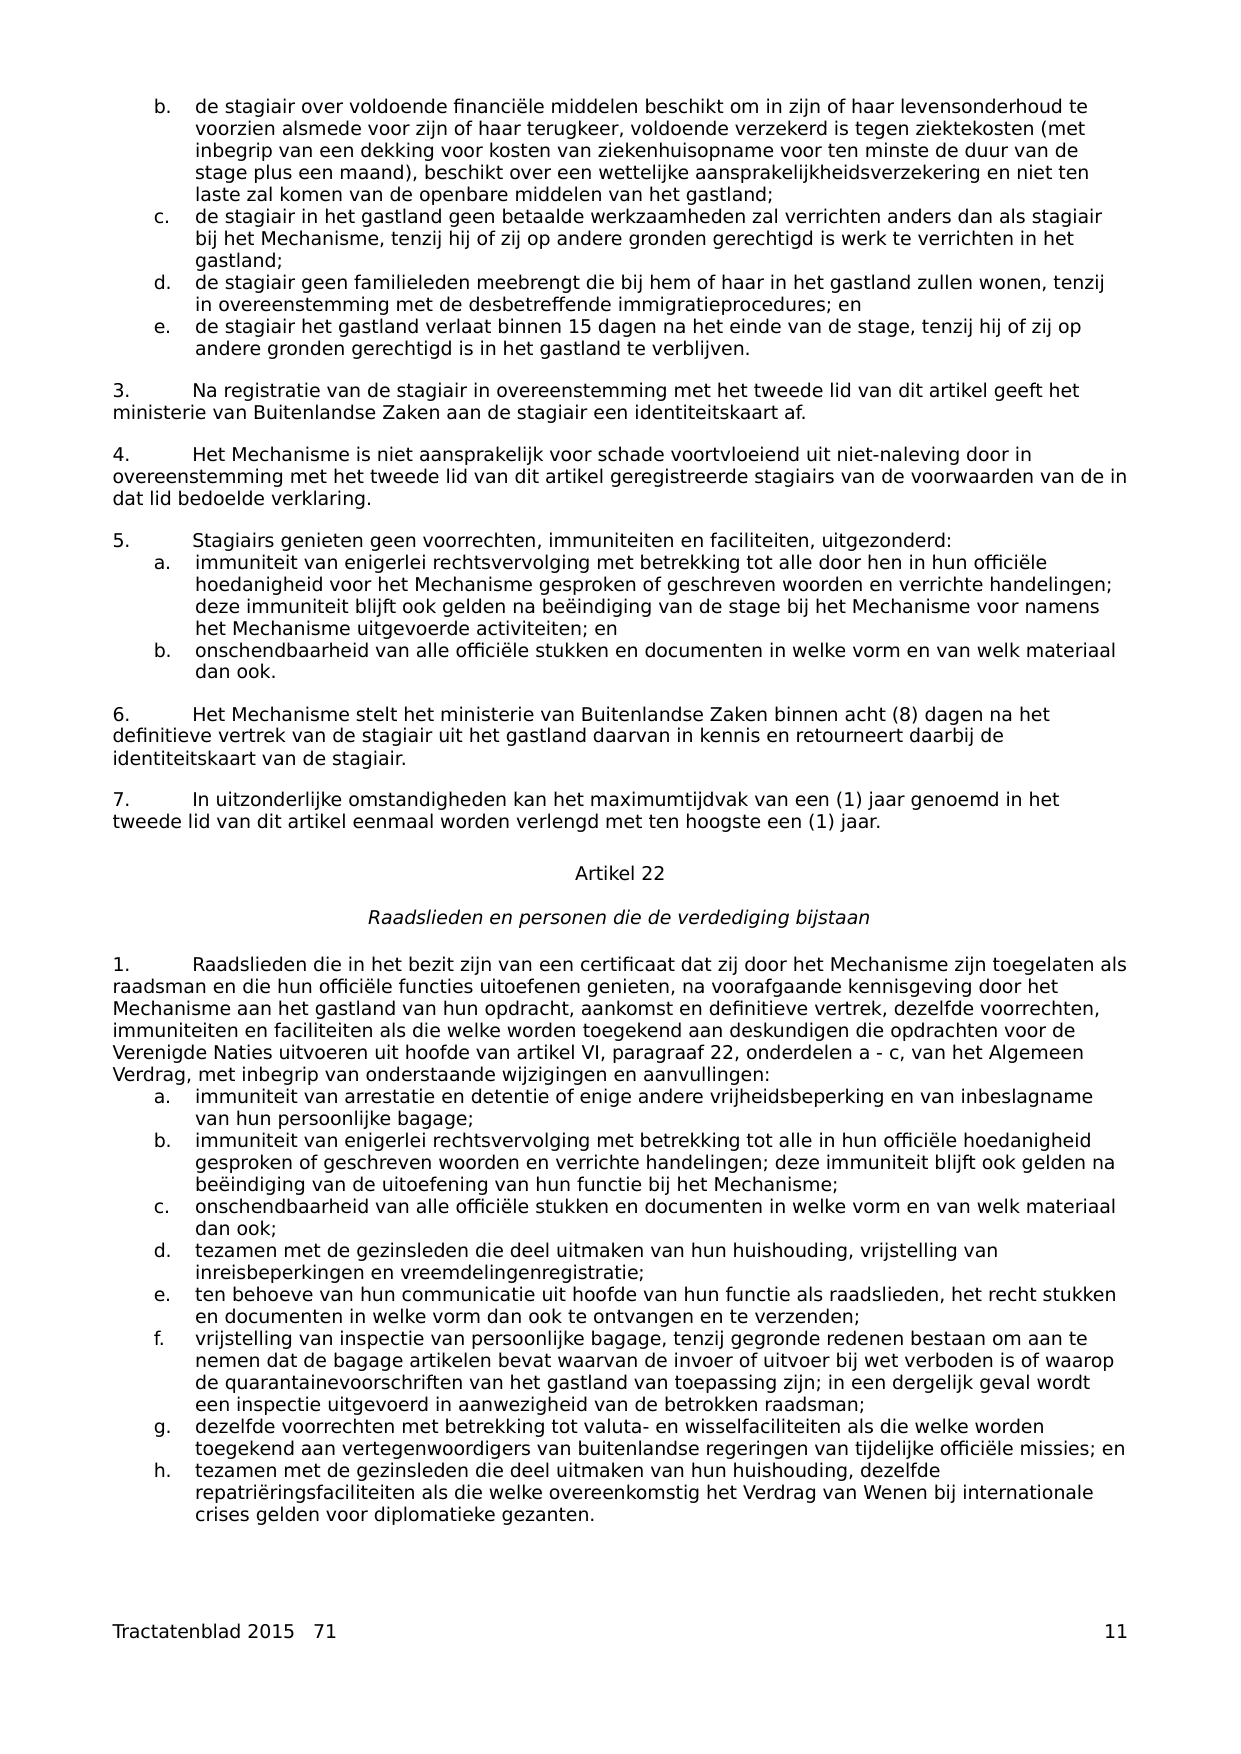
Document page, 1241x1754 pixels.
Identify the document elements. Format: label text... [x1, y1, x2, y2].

text 7. In uitzonderlijke omstandigheden kan het maximumtijdvak van een (1) jaar genoemd in het tweede lid van dit artikel eenmaal worden verlengd met ten hoogste een (1) jaar. [112, 789, 1128, 833]
text 1. Raadslieden die in het bezit zijn van een certificaat dat zij door het Mechanisme zijn toegelaten als raadsman en die hun officiële functies uitoefenen genieten, na voorafgaande kennisgeving door het Mechanisme aan het gastland van hun opdracht, aankomst en definitieve vertrek, dezelfde voorrechten, immuniteiten en faciliteiten als die welke worden toegekend aan deskundigen die opdrachten voor de Verenigde Naties uitvoeren uit hoofde van artikel VI, paragraaf 22, onderdelen a - c, van het Algemeen Verdrag, met inbegrip van onderstaande wijzigingen en aanvullingen: [112, 954, 1128, 1086]
text b. de stagiair over voldoende financiële middelen beschikt om in zijn of haar levensonderhoud te voorzien alsmede voor zijn of haar terugkeer, voldoende verzekerd is tegen ziektekosten (met inbegrip van een dekking voor kosten van ziekenhuisopname voor ten minste de duur van de stage plus een maand), beschikt over een wettelijke aansprakelijkheidsverzekering en niet ten laste zal komen van de openbare middelen van het gastland; [153, 96, 1128, 206]
text f. vrijstelling van inspectie van persoonlijke bagage, tenzij gegronde redenen bestaan om aan te nemen dat de bagage artikelen bevat waarvan de invoer of uitvoer bij wet verboden is of waarop de quarantainevoorschriften van het gastland van toepassing zijn; in een dergelijk geval wordt een inspectie uitgevoerd in aanwezigheid van de betrokken raadsman; [153, 1328, 1128, 1416]
text e. de stagiair het gastland verlaat binnen 15 dagen na het einde van de stage, tenzij hij of zij op andere gronden gerechtigd is in het gastland te verblijven. [153, 316, 1128, 360]
text c. de stagiair in het gastland geen betaalde werkzaamheden zal verrichten anders dan als stagiair bij het Mechanisme, tenzij hij of zij op andere gronden gerechtigd is werk te verrichten in het gastland; [153, 206, 1128, 272]
text d. tezamen met de gezinsleden die deel uitmaken van hun huishouding, vrijstelling van inreisbeperkingen en vreemdelingenregistratie; [153, 1240, 1128, 1284]
text h. tezamen met de gezinsleden die deel uitmaken van hun huishouding, dezelfde repatriëringsfaciliteiten als die welke overeenkomstig het Verdrag van Wenen bij internationale crises gelden voor diplomatieke gezanten. [153, 1460, 1128, 1526]
text e. ten behoeve van hun communicatie uit hoofde van hun functie als raadslieden, het recht stukken en documenten in welke vorm dan ook te ontvangen en te verzenden; [153, 1284, 1128, 1328]
text b. immuniteit van enigerlei rechtsvervolging met betrekking tot alle in hun officiële hoedanigheid gesproken of geschreven woorden en verrichte handelingen; deze immuniteit blijft ook gelden na beëindiging van de uitoefening van hun functie bij het Mechanisme; [153, 1130, 1128, 1196]
text 6. Het Mechanisme stelt het ministerie van Buitenlandse Zaken binnen acht (8) dagen na het definitieve vertrek van de stagiair uit het gastland daarvan in kennis en retourneert daarbij de identiteitskaart van de stagiair. [112, 703, 1128, 769]
text b. onschendbaarheid van alle officiële stukken en documenten in welke vorm en van welk materiaal dan ook. [153, 639, 1128, 683]
text a. immuniteit van arrestatie en detentie of enige andere vrijheidsbeperking en van inbeslagname van hun persoonlijke bagage; [153, 1086, 1128, 1130]
subtitle Artikel 22 Raadslieden en personen die de verdediging bijstaan [112, 863, 1128, 929]
text a. immuniteit van enigerlei rechtsvervolging met betrekking tot alle door hen in hun officiële hoedanigheid voor het Mechanisme gesproken of geschreven woorden en verrichte handelingen; deze immuniteit blijft ook gelden na beëindiging van de stage bij het Mechanisme voor namens het Mechanisme uitgevoerde activiteiten; en [153, 552, 1128, 639]
text c. onschendbaarheid van alle officiële stukken en documenten in welke vorm en van welk materiaal dan ook; [153, 1196, 1128, 1240]
text 3. Na registratie van de stagiair in overeenstemming met het tweede lid van dit artikel geeft het ministerie van Buitenlandse Zaken aan de stagiair een identiteitskaart af. [112, 380, 1128, 424]
text 5. Stagiairs genieten geen voorrechten, immuniteiten en faciliteiten, uitgezonderd: [112, 529, 1128, 552]
text 4. Het Mechanisme is niet aansprakelijk voor schade voortvloeiend uit niet-naleving door in overeenstemming met het tweede lid van dit artikel geregistreerde stagiairs van de voorwaarden van de in dat lid bedoelde verklaring. [112, 444, 1128, 509]
text d. de stagiair geen familieleden meebrengt die bij hem of haar in het gastland zullen wonen, tenzij in overeenstemming met de desbetreffende immigratieprocedures; en [153, 272, 1128, 316]
text g. dezelfde voorrechten met betrekking tot valuta- en wisselfaciliteiten als die welke worden toegekend aan vertegenwoordigers van buitenlandse regeringen van tijdelijke officiële missies; en [153, 1416, 1128, 1460]
